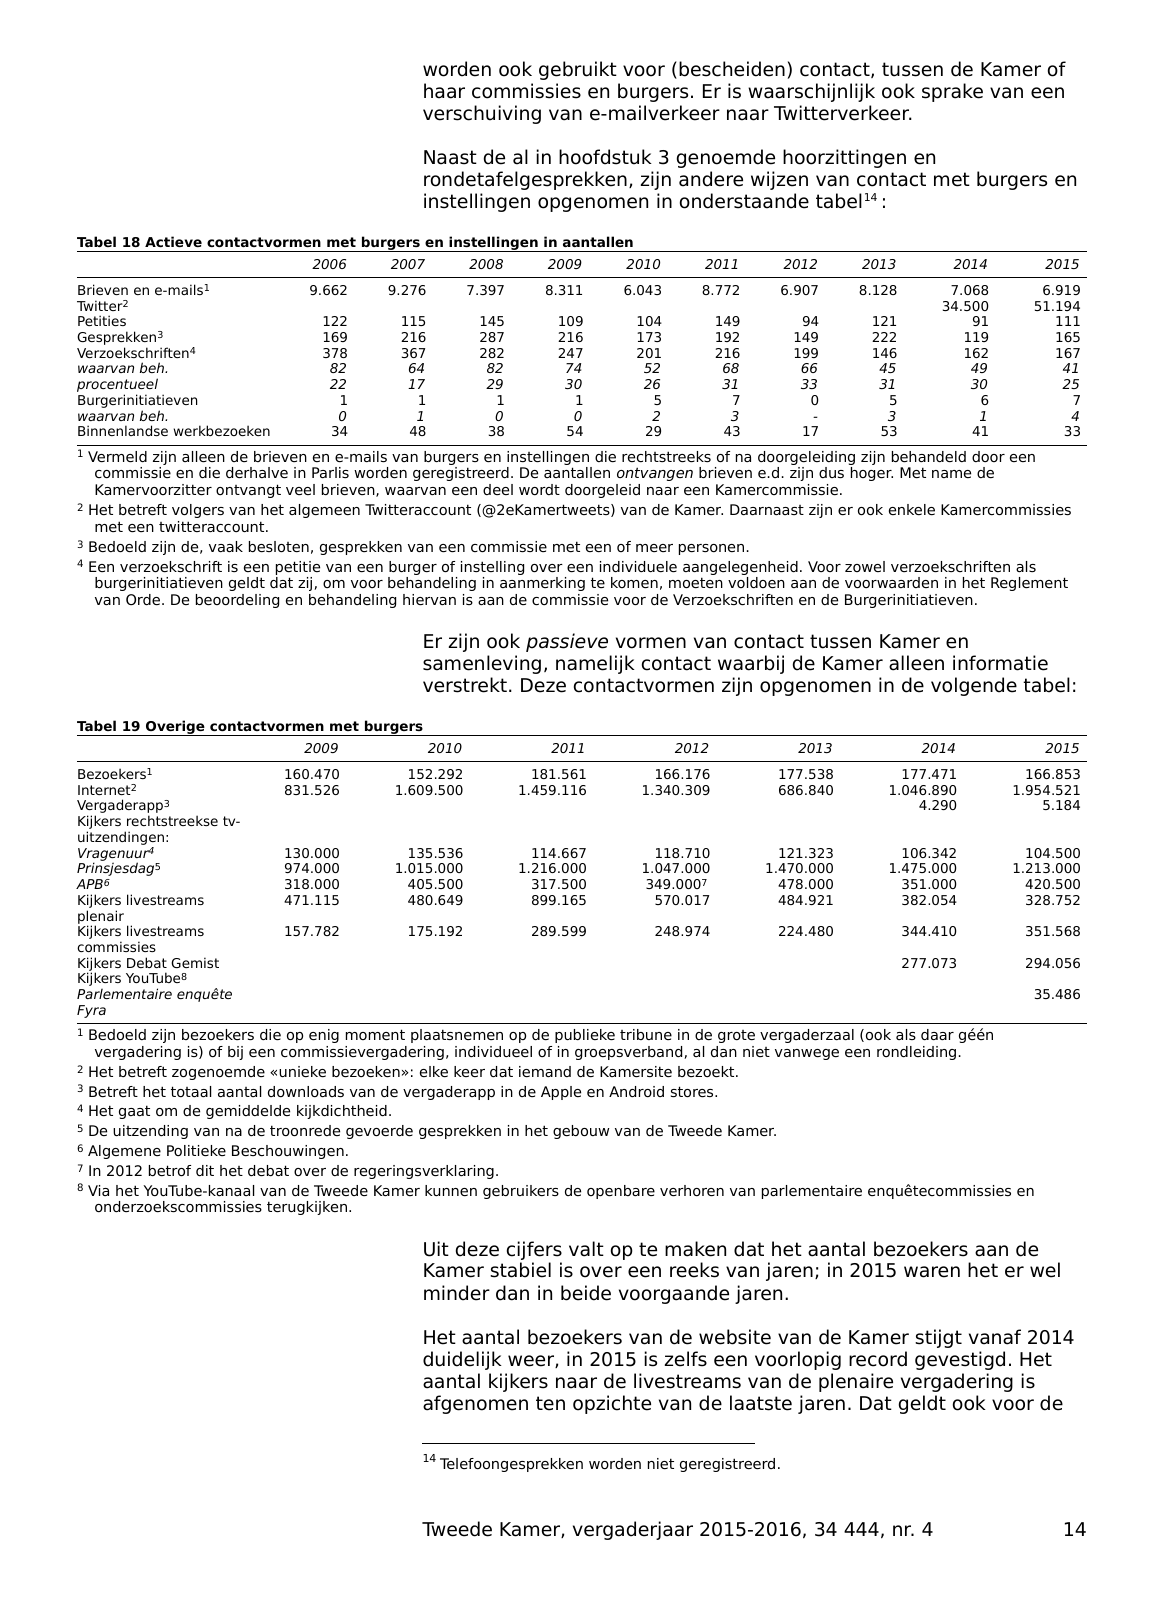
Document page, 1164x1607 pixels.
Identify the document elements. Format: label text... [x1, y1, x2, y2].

table_cell 317.500 [469, 877, 593, 893]
table_cell 2013 [716, 736, 839, 761]
table_cell 45 [825, 361, 903, 377]
table_cell 0 [746, 393, 825, 408]
table_cell 31 [668, 377, 746, 393]
table_cell 104.500 [963, 845, 1087, 861]
table_cell [716, 814, 839, 845]
table_cell [469, 956, 593, 971]
table_cell Vergaderapp3 [77, 798, 242, 814]
table_cell [77, 736, 242, 761]
table_cell [840, 814, 963, 845]
table_cell [589, 298, 668, 314]
table_cell 7 [995, 393, 1087, 408]
table_cell 349.0007 [593, 877, 716, 893]
table_cell 2015 [995, 252, 1087, 277]
table_cell 7.068 [903, 278, 995, 298]
table_cell [346, 971, 469, 987]
table_cell 1.954.521 [963, 783, 1087, 798]
table_cell Petities [77, 314, 275, 330]
table_cell [346, 814, 469, 845]
table_cell 831.526 [243, 783, 346, 798]
table_cell 216 [511, 330, 589, 346]
table_cell Twitter2 [77, 298, 275, 314]
table_cell 1.609.500 [346, 783, 469, 798]
table_cell APB6 [77, 877, 242, 893]
table_cell 1.470.000 [716, 861, 839, 877]
table_cell Gesprekken3 [77, 330, 275, 346]
table_cell [716, 971, 839, 987]
table_cell 420.500 [963, 877, 1087, 893]
table_cell 34 [275, 424, 354, 444]
table_cell 6.919 [995, 278, 1087, 298]
table_cell [346, 956, 469, 971]
table_cell 1.047.000 [593, 861, 716, 877]
table_cell 135.536 [346, 845, 469, 861]
table_cell 2015 [963, 736, 1087, 761]
table_cell 7.397 [432, 278, 511, 298]
table_cell 1 Vermeld zijn alleen de brieven en e-mails van burgers en instellingen die rechtstreeks of na doorgeleiding zijn behandeld door een commissie en die derhalve in Parlis worden geregistreerd. De aantallen ontvangen brieven e.d. zijn dus hoger. Met name de Kamervoorzitter ontvangt veel brieven, waarvan een deel wordt doorgeleid naar een Kamercommissie. 2 Het betreft volgers van het algemeen Twitteraccount (@2eKamertweets) van de Kamer. Daarnaast zijn er ook enkele Kamercommissies met een twitteraccount. 3 Bedoeld zijn de, vaak besloten, gesprekken van een commissie met een of meer personen. 4 Een verzoekschrift is een petitie van een burger of instelling over een individuele aangelegenheid. Voor zowel verzoekschriften als burgerinitiatieven geldt dat zij, om voor behandeling in aanmerking te komen, moeten voldoen aan de voorwaarden in het Reglement van Orde. De beoordeling en behandeling hiervan is aan de commissie voor de Verzoekschriften en de Burgerinitiatieven. [77, 446, 1087, 609]
table_cell 686.840 [716, 783, 839, 798]
table_cell [469, 798, 593, 814]
table_cell 1.459.116 [469, 783, 593, 798]
table_cell 41 [995, 361, 1087, 377]
table_cell [243, 956, 346, 971]
table_cell 6.907 [746, 278, 825, 298]
table_cell [716, 987, 839, 1023]
table_cell 4 [995, 409, 1087, 424]
table_cell 5 [589, 393, 668, 408]
table_cell 382.054 [840, 893, 963, 924]
table_cell 2014 [903, 252, 995, 277]
table_cell 26 [589, 377, 668, 393]
table_cell 130.000 [243, 845, 346, 861]
table_cell 48 [354, 424, 432, 444]
table_cell 35.486 [963, 987, 1087, 1023]
table_cell 1.046.890 [840, 783, 963, 798]
table_cell [432, 298, 511, 314]
table_cell 181.561 [469, 762, 593, 782]
table_cell 201 [589, 346, 668, 361]
table_cell Burgerinitiatieven [77, 393, 275, 408]
table_cell 166.853 [963, 762, 1087, 782]
table_cell [593, 814, 716, 845]
text Naast de al in hoofdstuk 3 genoemde hoorzittingen en rondetafelgesprekken, zijn andere wijzen van contact met burgers en instellingen opgenomen in onderstaande tabel: [422, 147, 1087, 213]
table_cell 115 [354, 314, 432, 330]
table_cell 30 [903, 377, 995, 393]
table_cell 43 [668, 424, 746, 444]
table_header Tabel 18 Actieve contactvormen met burgers en instellingen in aantallen [77, 235, 1087, 251]
table_cell Brieven en e-mails1 [77, 278, 275, 298]
table_cell 2010 [346, 736, 469, 761]
table_cell 1.015.000 [346, 861, 469, 877]
table_cell 82 [275, 361, 354, 377]
table_cell 41 [903, 424, 995, 444]
table_cell 152.292 [346, 762, 469, 782]
table_cell 74 [511, 361, 589, 377]
table_cell 173 [589, 330, 668, 346]
table_cell [275, 298, 354, 314]
table_cell [77, 252, 275, 277]
table_cell 192 [668, 330, 746, 346]
table_cell 1.475.000 [840, 861, 963, 877]
table_cell 177.471 [840, 762, 963, 782]
table_cell 4.290 [840, 798, 963, 814]
table_cell 8.311 [511, 278, 589, 298]
table_cell 118.710 [593, 845, 716, 861]
table_cell 405.500 [346, 877, 469, 893]
table_cell Bezoekers1 [77, 762, 242, 782]
table_cell [825, 298, 903, 314]
table_cell 247 [511, 346, 589, 361]
table_cell Kijkers rechtstreekse tv-uitzendingen: [77, 814, 242, 845]
table_cell 111 [995, 314, 1087, 330]
table_cell 199 [746, 346, 825, 361]
table_cell 157.782 [243, 924, 346, 956]
text worden ook gebruikt voor (bescheiden) contact, tussen de Kamer of haar commissies en burgers. Er is waarschijnlijk ook sprake van een verschuiving van e-mailverkeer naar Twitterverkeer. [422, 59, 1087, 125]
table_cell 66 [746, 361, 825, 377]
table_cell procentueel [77, 377, 275, 393]
table_cell 2007 [354, 252, 432, 277]
table_cell 34.500 [903, 298, 995, 314]
table_cell 82 [432, 361, 511, 377]
table_cell 378 [275, 346, 354, 361]
table_cell 17 [354, 377, 432, 393]
table_cell 25 [995, 377, 1087, 393]
table_cell 146 [825, 346, 903, 361]
table_cell 484.921 [716, 893, 839, 924]
table_cell [840, 971, 963, 987]
table_cell 121 [825, 314, 903, 330]
table_cell 367 [354, 346, 432, 361]
table_cell 165 [995, 330, 1087, 346]
table_cell 2012 [593, 736, 716, 761]
table_cell 6.043 [589, 278, 668, 298]
table_cell 216 [668, 346, 746, 361]
table_cell [511, 298, 589, 314]
table_cell 1 Bedoeld zijn bezoekers die op enig moment plaatsnemen op de publieke tribune in de grote vergaderzaal (ook als daar géén vergadering is) of bij een commissievergadering, individueel of in groepsverband, al dan niet vanwege een rondleiding. 2 Het betreft zogenoemde «unieke bezoeken»: elke keer dat iemand de Kamersite bezoekt. 3 Betreft het totaal aantal downloads van de vergaderapp in de Apple en Android stores. 4 Het gaat om de gemiddelde kijkdichtheid. 5 De uitzending van na de troonrede gevoerde gesprekken in het gebouw van de Tweede Kamer. 6 Algemene Politieke Beschouwingen. 7 In 2012 betrof dit het debat over de regeringsverklaring. 8 Via het YouTube-kanaal van de Tweede Kamer kunnen gebruikers de openbare verhoren van parlementaire enquêtecommissies en onderzoekscommissies terugkijken. [77, 1024, 1087, 1216]
table_cell [668, 298, 746, 314]
table_cell 38 [432, 424, 511, 444]
table_cell 2 [589, 409, 668, 424]
table_cell 0 [511, 409, 589, 424]
table_cell 3 [825, 409, 903, 424]
table_cell 289.599 [469, 924, 593, 956]
table_cell 1.216.000 [469, 861, 593, 877]
table_cell 2009 [243, 736, 346, 761]
table_cell 2008 [432, 252, 511, 277]
table_cell 222 [825, 330, 903, 346]
table_cell 471.115 [243, 893, 346, 924]
table_cell [840, 987, 963, 1023]
table_cell 6 [903, 393, 995, 408]
table_cell [593, 971, 716, 987]
table_cell [243, 987, 346, 1023]
table_cell 91 [903, 314, 995, 330]
table_cell [716, 956, 839, 971]
table_cell 2011 [668, 252, 746, 277]
table_cell 121.323 [716, 845, 839, 861]
table_cell - [746, 409, 825, 424]
table_cell Vragenuur4 [77, 845, 242, 861]
table_cell [243, 814, 346, 845]
table_cell 478.000 [716, 877, 839, 893]
table_cell 30 [511, 377, 589, 393]
table_cell [963, 971, 1087, 987]
table_cell 8.128 [825, 278, 903, 298]
table_cell [354, 298, 432, 314]
table_cell 2012 [746, 252, 825, 277]
table_cell Parlementaire enquête Fyra [77, 987, 242, 1023]
table_cell 106.342 [840, 845, 963, 861]
table_cell 33 [995, 424, 1087, 444]
table_cell waarvan beh. [77, 361, 275, 377]
text Er zijn ook passieve vormen van contact tussen Kamer en samenleving, namelijk contact waarbij de Kamer alleen informatie verstrekt. Deze contactvormen zijn opgenomen in de volgende tabel: [422, 631, 1087, 697]
table_cell waarvan beh. [77, 409, 275, 424]
table_cell 175.192 [346, 924, 469, 956]
table_cell 7 [668, 393, 746, 408]
table_cell [593, 987, 716, 1023]
table_cell 216 [354, 330, 432, 346]
table_cell 224.480 [716, 924, 839, 956]
table_cell 29 [432, 377, 511, 393]
table_cell [593, 798, 716, 814]
table_cell 22 [275, 377, 354, 393]
table_cell 248.974 [593, 924, 716, 956]
table_cell Kijkers YouTube8 [77, 971, 242, 987]
table_header Tabel 19 Overige contactvormen met burgers [77, 719, 1087, 735]
table_cell 64 [354, 361, 432, 377]
table_cell 3 [668, 409, 746, 424]
table_cell 2011 [469, 736, 593, 761]
table_cell 0 [432, 409, 511, 424]
table_cell 294.056 [963, 956, 1087, 971]
table_cell 31 [825, 377, 903, 393]
table_cell Kijkers livestreams commissies [77, 924, 242, 956]
table_cell [746, 298, 825, 314]
table_cell 318.000 [243, 877, 346, 893]
table_cell 149 [668, 314, 746, 330]
table_cell [963, 814, 1087, 845]
table_cell 53 [825, 424, 903, 444]
table_cell 29 [589, 424, 668, 444]
table_cell 1 [354, 393, 432, 408]
table_cell 0 [275, 409, 354, 424]
table_cell 282 [432, 346, 511, 361]
table_cell 1 [354, 409, 432, 424]
table_cell 1.213.000 [963, 861, 1087, 877]
table_cell 177.538 [716, 762, 839, 782]
table_cell 1 [903, 409, 995, 424]
table_cell 5.184 [963, 798, 1087, 814]
table_cell 1 [432, 393, 511, 408]
table_cell 119 [903, 330, 995, 346]
table_cell 1 [511, 393, 589, 408]
table_cell 167 [995, 346, 1087, 361]
text Uit deze cijfers valt op te maken dat het aantal bezoekers aan de Kamer stabiel is over een reeks van jaren; in 2015 waren het er wel minder dan in beide voorgaande jaren. [422, 1238, 1087, 1304]
table_cell 49 [903, 361, 995, 377]
table_cell 1 [275, 393, 354, 408]
table_cell 114.667 [469, 845, 593, 861]
table_cell 169 [275, 330, 354, 346]
table_cell Prinsjesdag5 [77, 861, 242, 877]
table_cell 54 [511, 424, 589, 444]
table_cell Internet2 [77, 783, 242, 798]
table_cell [593, 956, 716, 971]
table_cell [469, 814, 593, 845]
table_cell 277.073 [840, 956, 963, 971]
table_cell 480.649 [346, 893, 469, 924]
table_cell 2006 [275, 252, 354, 277]
table_cell 5 [825, 393, 903, 408]
table_cell 344.410 [840, 924, 963, 956]
table_cell 109 [511, 314, 589, 330]
table_cell 51.194 [995, 298, 1087, 314]
table_cell [346, 987, 469, 1023]
table_cell 149 [746, 330, 825, 346]
table_cell Kijkers livestreams plenair [77, 893, 242, 924]
table_cell Binnenlandse werkbezoeken [77, 424, 275, 444]
table_cell 17 [746, 424, 825, 444]
text Telefoongesprekken worden niet geregistreerd. [422, 1452, 1087, 1474]
table_cell [346, 798, 469, 814]
table_cell 145 [432, 314, 511, 330]
table_cell [243, 798, 346, 814]
table_cell 104 [589, 314, 668, 330]
table_cell [716, 798, 839, 814]
table_cell 1.340.309 [593, 783, 716, 798]
table_cell 33 [746, 377, 825, 393]
table_cell 122 [275, 314, 354, 330]
table_cell 94 [746, 314, 825, 330]
table_cell [243, 971, 346, 987]
table_cell 8.772 [668, 278, 746, 298]
table_cell 2014 [840, 736, 963, 761]
table_cell 2009 [511, 252, 589, 277]
table_cell 162 [903, 346, 995, 361]
table_cell 328.752 [963, 893, 1087, 924]
table_cell 974.000 [243, 861, 346, 877]
table_cell Kijkers Debat Gemist [77, 956, 242, 971]
table_cell [469, 971, 593, 987]
table_cell 351.000 [840, 877, 963, 893]
text Het aantal bezoekers van de website van de Kamer stijgt vanaf 2014 duidelijk weer, in 2015 is zelfs een voorlopig record gevestigd. Het aantal kijkers naar de livestreams van de plenaire vergadering is afgenomen ten opzichte van de laatste jaren. Dat geldt ook voor de [422, 1327, 1087, 1414]
table_cell 166.176 [593, 762, 716, 782]
table_cell 351.568 [963, 924, 1087, 956]
table_cell 287 [432, 330, 511, 346]
table_cell 52 [589, 361, 668, 377]
table_cell 2013 [825, 252, 903, 277]
table_cell 2010 [589, 252, 668, 277]
table_cell Verzoekschriften4 [77, 346, 275, 361]
table_cell 9.276 [354, 278, 432, 298]
table_cell [469, 987, 593, 1023]
table_cell 899.165 [469, 893, 593, 924]
table_cell 9.662 [275, 278, 354, 298]
table_cell 570.017 [593, 893, 716, 924]
table_cell 68 [668, 361, 746, 377]
table_cell 160.470 [243, 762, 346, 782]
